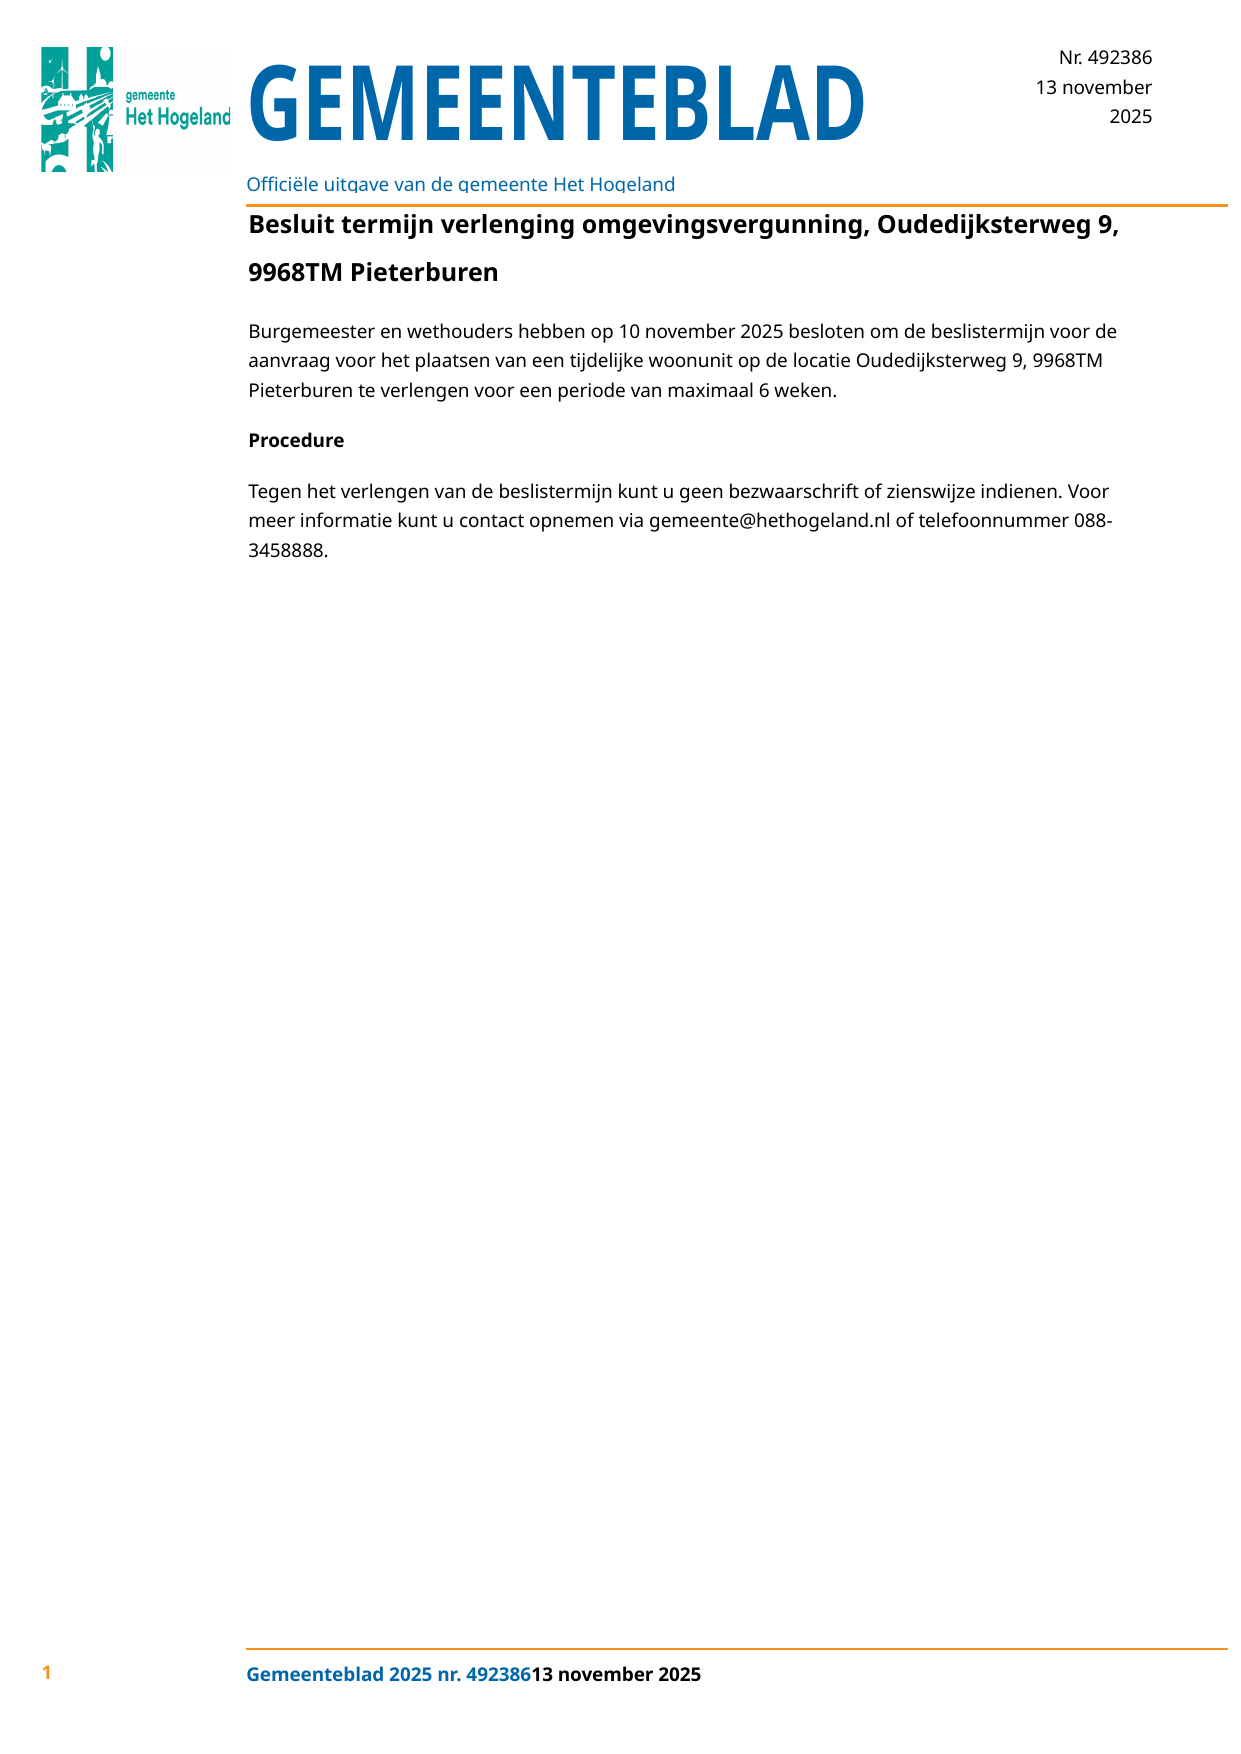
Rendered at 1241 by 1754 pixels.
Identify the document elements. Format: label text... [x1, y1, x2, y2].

picture [41, 47, 231, 172]
text Besluit termijn verlenging omgevingsvergunning, Oudedijksterweg 9, 9968TM Pieterburen [248, 207, 1152, 288]
text Procedure [248, 427, 1152, 453]
text Burgemeester en wethouders hebben op 10 november 2025 besloten om de beslistermijn voor de aanvraag voor het plaatsen van een tijdelijke woonunit op de locatie Oudedijksterweg 9, 9968TM Pieterburen te verlengen voor een periode van maximaal 6 weken. [248, 318, 1152, 403]
text Tegen het verlengen van de beslistermijn kunt u geen bezwaarschrift of zienswijze indienen. Voor meer informatie kunt u contact opnemen via gemeente@hethogeland.nl of telefoonnummer 088-3458888. [248, 478, 1152, 563]
